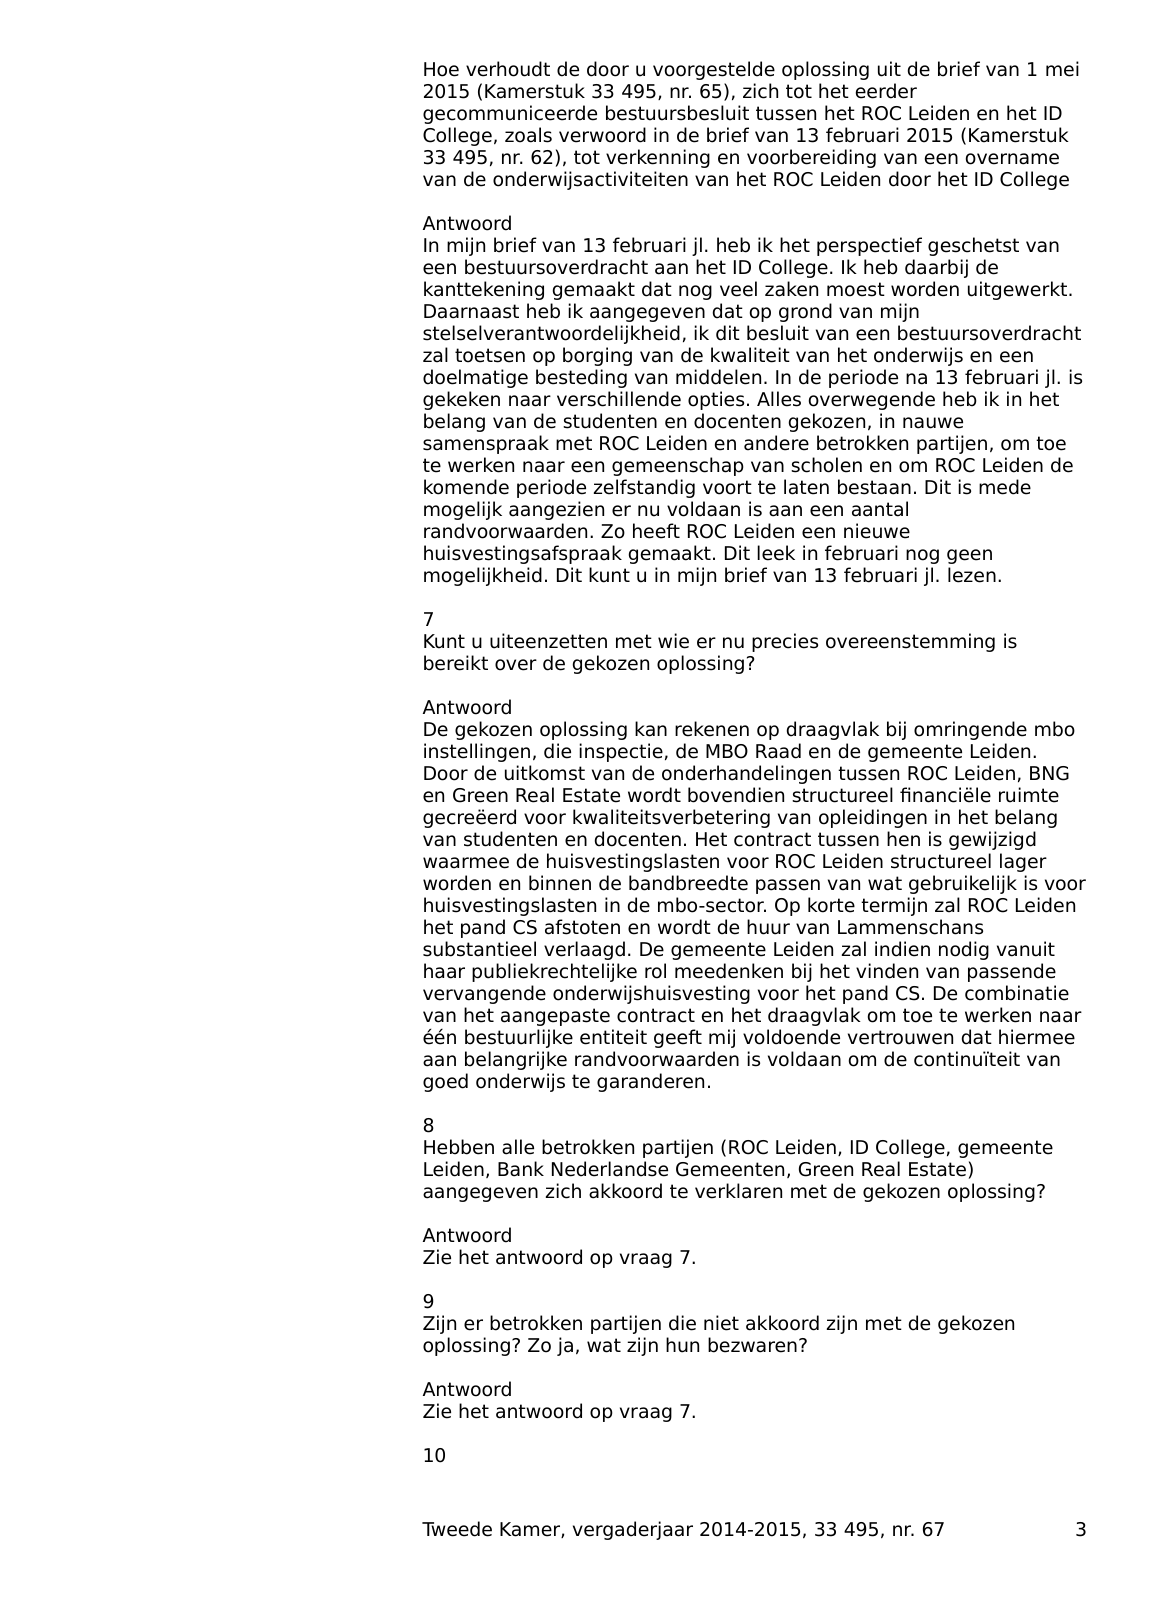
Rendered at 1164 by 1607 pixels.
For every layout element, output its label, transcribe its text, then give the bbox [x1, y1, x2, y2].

text Antwoord [422, 213, 1087, 235]
text Antwoord [422, 1225, 1087, 1247]
text In mijn brief van 13 februari jl. heb ik het perspectief geschetst van een bestuursoverdracht aan het ID College. Ik heb daarbij de kanttekening gemaakt dat nog veel zaken moest worden uitgewerkt. Daarnaast heb ik aangegeven dat op grond van mijn stelselverantwoordelijkheid, ik dit besluit van een bestuursoverdracht zal toetsen op borging van de kwaliteit van het onderwijs en een doelmatige besteding van middelen. In de periode na 13 februari jl. is gekeken naar verschillende opties. Alles overwegende heb ik in het belang van de studenten en docenten gekozen, in nauwe samenspraak met ROC Leiden en andere betrokken partijen, om toe te werken naar een gemeenschap van scholen en om ROC Leiden de komende periode zelfstandig voort te laten bestaan. Dit is mede mogelijk aangezien er nu voldaan is aan een aantal randvoorwaarden. Zo heeft ROC Leiden een nieuwe huisvestingsafspraak gemaakt. Dit leek in februari nog geen mogelijkheid. Dit kunt u in mijn brief van 13 februari jl. lezen. [422, 235, 1087, 587]
text Antwoord [422, 697, 1087, 719]
text 7 [422, 609, 1087, 631]
text 10 [422, 1445, 1087, 1467]
text Kunt u uiteenzetten met wie er nu precies overeenstemming is bereikt over de gekozen oplossing? [422, 631, 1087, 675]
text Zijn er betrokken partijen die niet akkoord zijn met de gekozen oplossing? Zo ja, wat zijn hun bezwaren? [422, 1313, 1087, 1357]
text Antwoord [422, 1379, 1087, 1401]
text De gekozen oplossing kan rekenen op draagvlak bij omringende mbo instellingen, die inspectie, de MBO Raad en de gemeente Leiden. Door de uitkomst van de onderhandelingen tussen ROC Leiden, BNG en Green Real Estate wordt bovendien structureel financiële ruimte gecreëerd voor kwaliteitsverbetering van opleidingen in het belang van studenten en docenten. Het contract tussen hen is gewijzigd waarmee de huisvestingslasten voor ROC Leiden structureel lager worden en binnen de bandbreedte passen van wat gebruikelijk is voor huisvestingslasten in de mbo-sector. Op korte termijn zal ROC Leiden het pand CS afstoten en wordt de huur van Lammenschans substantieel verlaagd. De gemeente Leiden zal indien nodig vanuit haar publiekrechtelijke rol meedenken bij het vinden van passende vervangende onderwijshuisvesting voor het pand CS. De combinatie van het aangepaste contract en het draagvlak om toe te werken naar één bestuurlijke entiteit geeft mij voldoende vertrouwen dat hiermee aan belangrijke randvoorwaarden is voldaan om de continuïteit van goed onderwijs te garanderen. [422, 719, 1087, 1093]
text Hoe verhoudt de door u voorgestelde oplossing uit de brief van 1 mei 2015 (Kamerstuk 33 495, nr. 65), zich tot het eerder gecommuniceerde bestuursbesluit tussen het ROC Leiden en het ID College, zoals verwoord in de brief van 13 februari 2015 (Kamerstuk 33 495, nr. 62), tot verkenning en voorbereiding van een overname van de onderwijsactiviteiten van het ROC Leiden door het ID College [422, 59, 1087, 191]
text Zie het antwoord op vraag 7. [422, 1401, 1087, 1423]
text 8 [422, 1115, 1087, 1137]
text Hebben alle betrokken partijen (ROC Leiden, ID College, gemeente Leiden, Bank Nederlandse Gemeenten, Green Real Estate) aangegeven zich akkoord te verklaren met de gekozen oplossing? [422, 1137, 1087, 1203]
text Zie het antwoord op vraag 7. [422, 1247, 1087, 1269]
text 9 [422, 1291, 1087, 1313]
